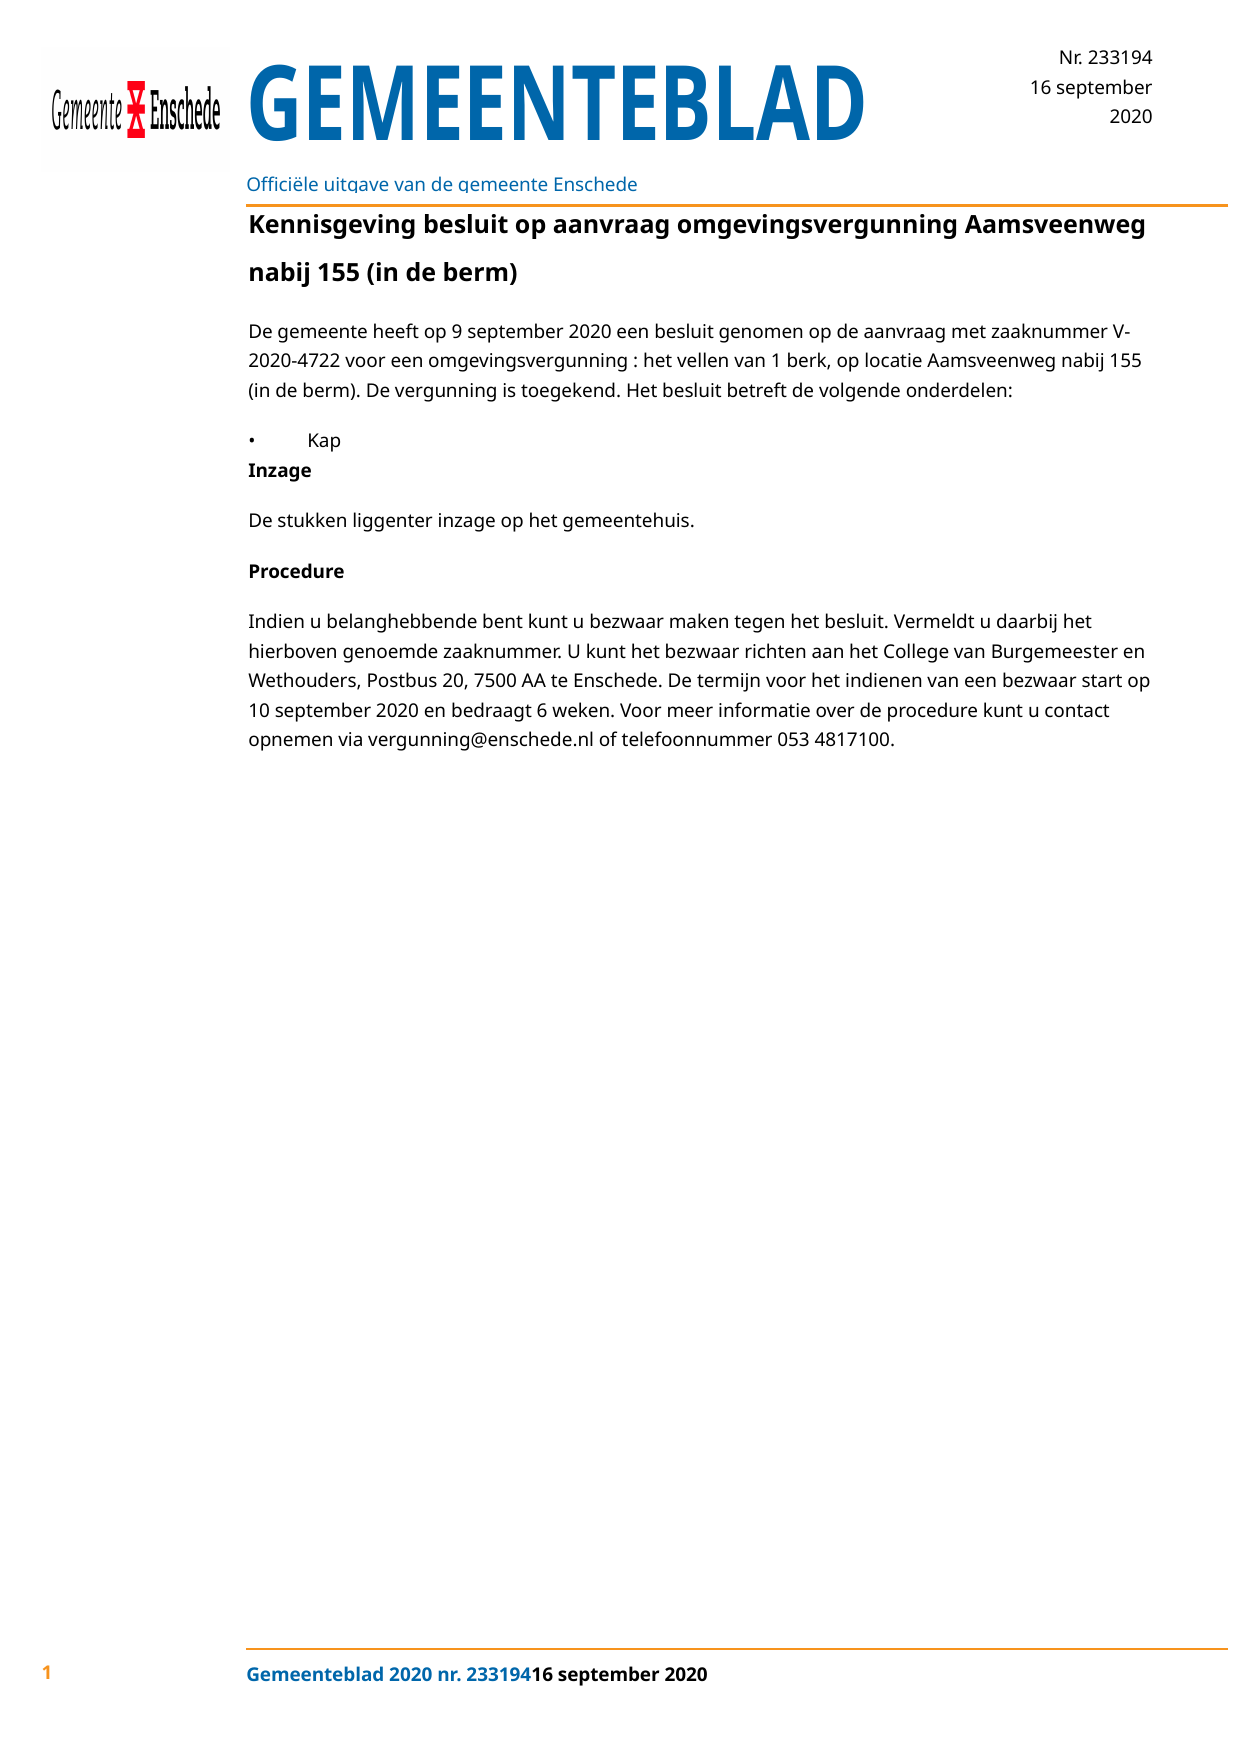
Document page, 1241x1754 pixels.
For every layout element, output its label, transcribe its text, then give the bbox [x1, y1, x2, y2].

text Inzage [248, 457, 1152, 483]
list Kap [248, 427, 1152, 453]
text De stukken liggenter inzage op het gemeentehuis. [248, 507, 1152, 533]
picture [41, 47, 231, 172]
text Procedure [248, 558, 1152, 584]
text Kennisgeving besluit op aanvraag omgevingsvergunning Aamsveenweg nabij 155 (in de berm) [248, 207, 1152, 288]
text De gemeente heeft op 9 september 2020 een besluit genomen op de aanvraag met zaaknummer V-2020-4722 voor een omgevingsvergunning : het vellen van 1 berk, op locatie Aamsveenweg nabij 155 (in de berm). De vergunning is toegekend. Het besluit betreft de volgende onderdelen: [248, 318, 1152, 403]
text Indien u belanghebbende bent kunt u bezwaar maken tegen het besluit. Vermeldt u daarbij het hierboven genoemde zaaknummer. U kunt het bezwaar richten aan het College van Burgemees­ter en Wethouders, Postbus 20, 7500 AA te Enschede. De termijn voor het indienen van een bezwaar start op 10 september 2020 en bedraagt 6 weken. Voor meer informatie over de procedure kunt u contact opnemen via vergunning@enschede.nl of telefoonnummer 053 4817100. [248, 608, 1152, 752]
